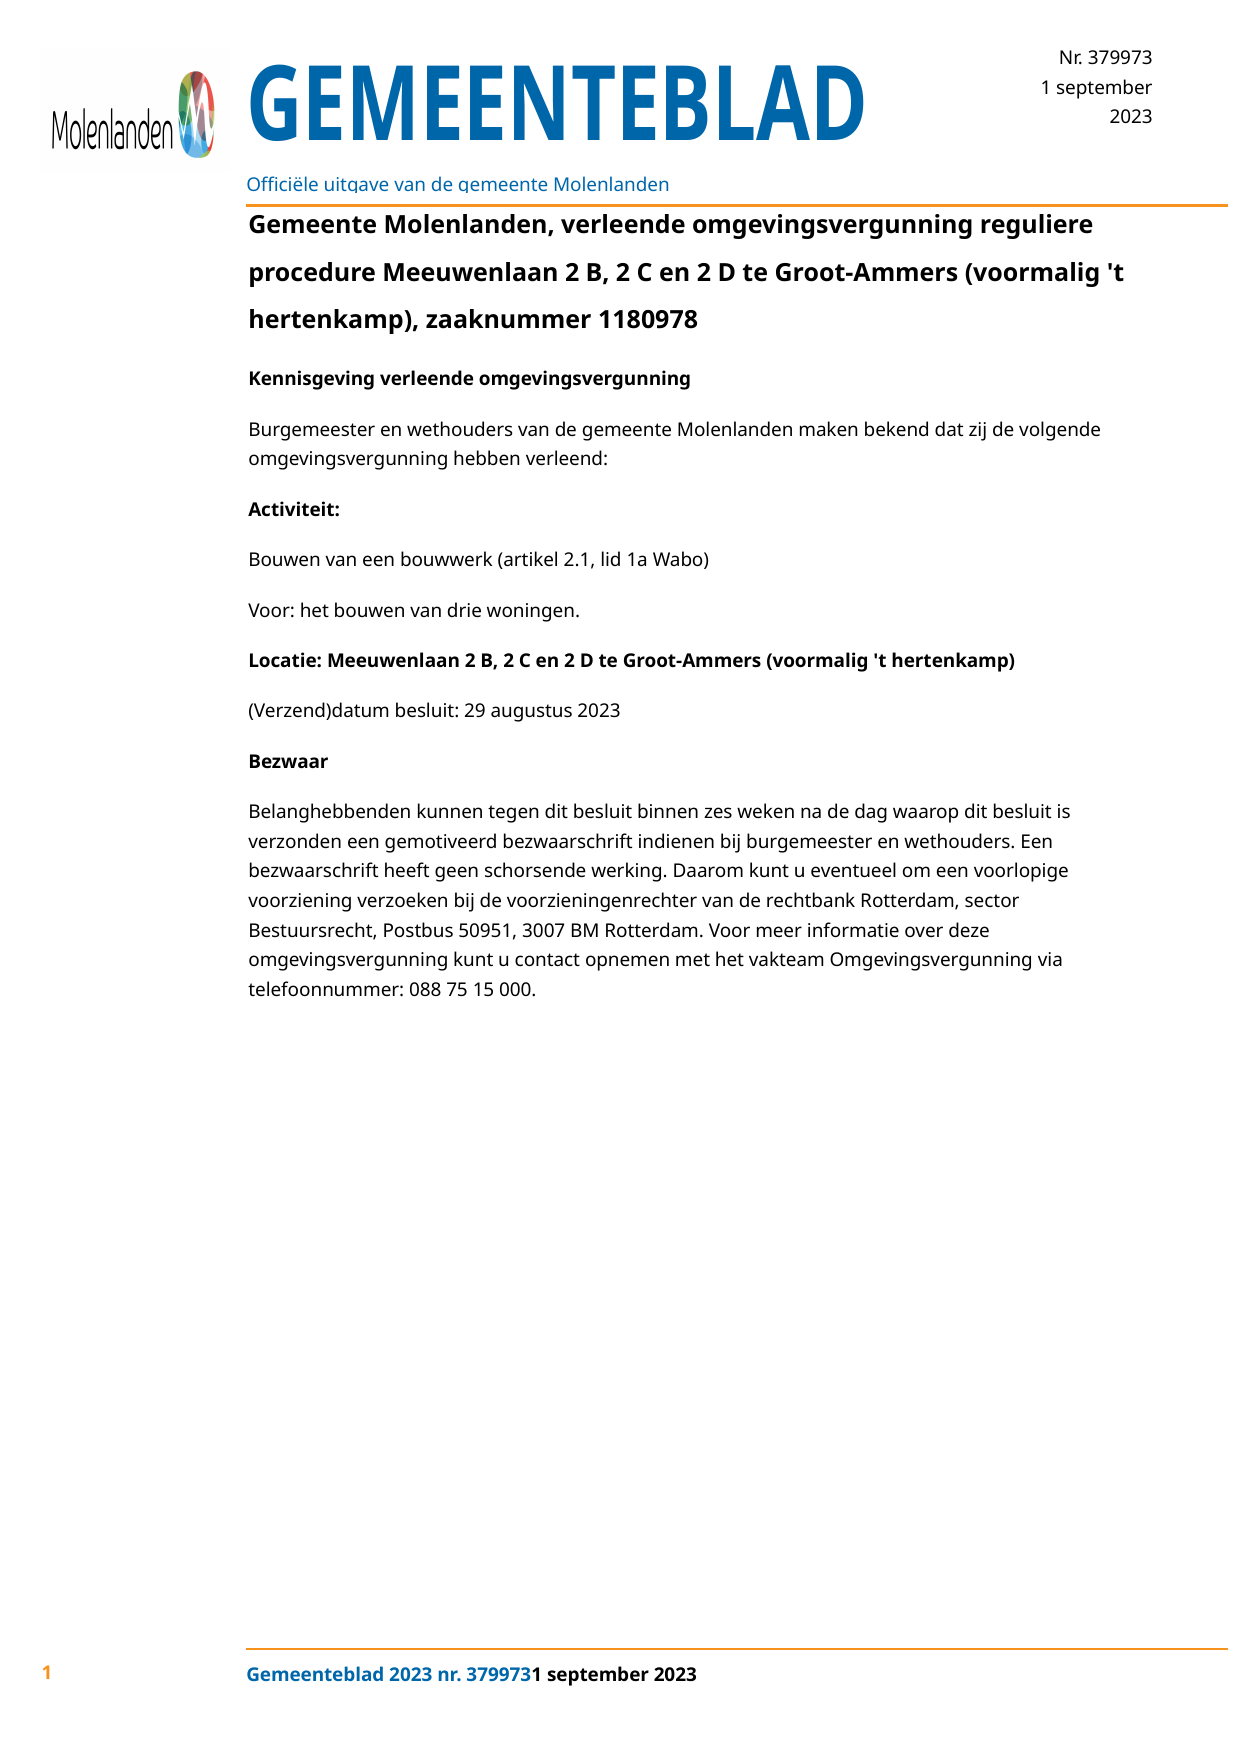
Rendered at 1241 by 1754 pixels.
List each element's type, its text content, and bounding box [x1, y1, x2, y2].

text Kennisgeving verleende omgevingsvergunning [248, 366, 1152, 391]
text Activiteit: [248, 496, 1152, 522]
text Bezwaar [248, 748, 1152, 774]
text Burgemeester en wethouders van de gemeente Molenlanden maken bekend dat zij de volgende omgevingsvergunning hebben verleend: [248, 416, 1152, 471]
text Bouwen van een bouwwerk (artikel 2.1, lid 1a Wabo) [248, 546, 1152, 572]
text Voor: het bouwen van drie woningen. [248, 597, 1152, 622]
text Gemeente Molenlanden, verleende omgevingsvergunning reguliere procedure Meeuwenlaan 2 B, 2 C en 2 D te Groot-Ammers (voormalig 't hertenkamp), zaaknummer 1180978 [248, 207, 1152, 336]
text Belanghebbenden kunnen tegen dit besluit binnen zes weken na de dag waarop dit besluit is verzonden een gemotiveerd bezwaarschrift indienen bij burgemeester en wethouders. Een bezwaarschrift heeft geen schorsende werking. Daarom kunt u eventueel om een voorlopige voorziening verzoeken bij de voorzieningenrechter van de rechtbank Rotterdam, sector Bestuursrecht, Postbus 50951, 3007 BM Rotterdam. Voor meer informatie over deze omgevingsvergunning kunt u contact opnemen met het vakteam Omgevingsvergunning via telefoonnummer: 088 75 15 000. [248, 798, 1152, 1002]
text (Verzend)datum besluit: 29 augustus 2023 [248, 698, 1152, 723]
text Locatie: Meeuwenlaan 2 B, 2 C en 2 D te Groot-Ammers (voormalig 't hertenkamp) [248, 647, 1152, 673]
picture [41, 47, 231, 172]
